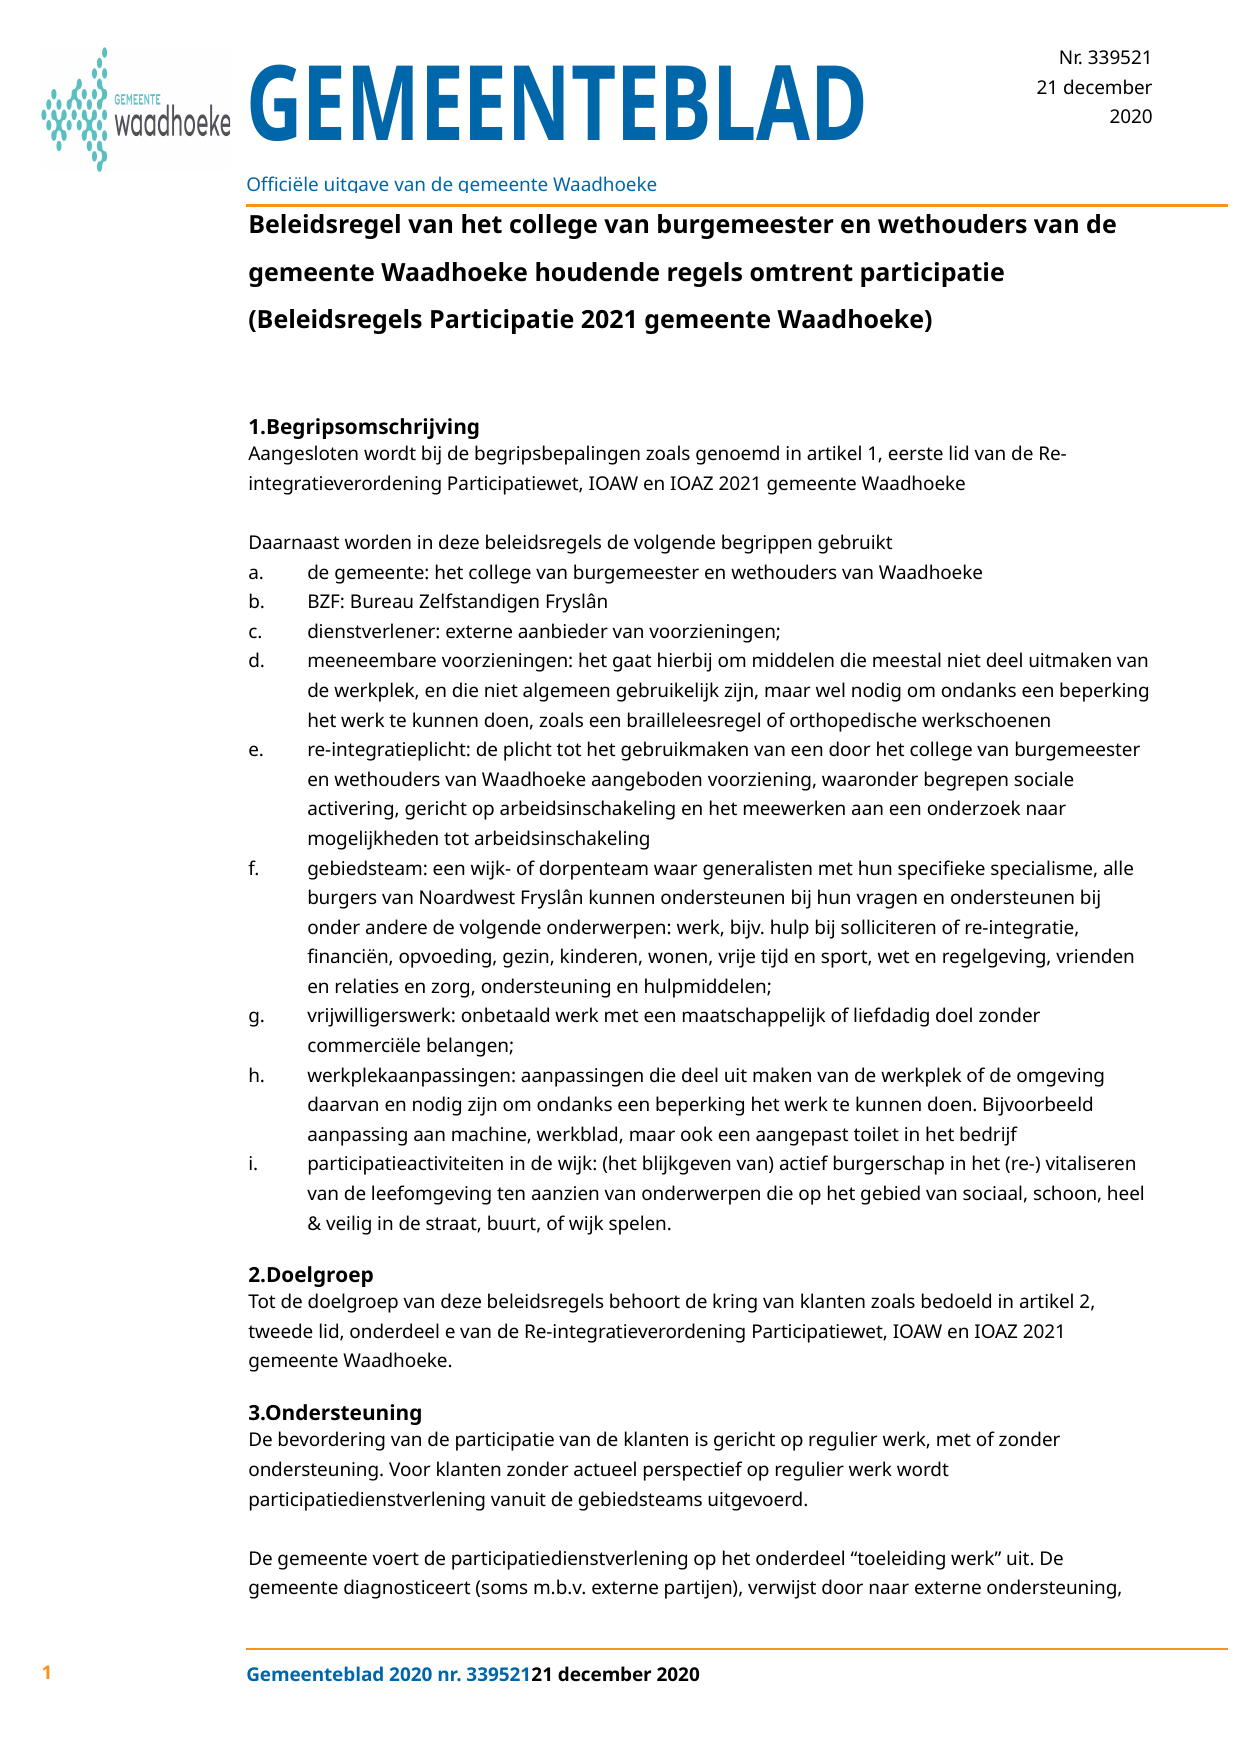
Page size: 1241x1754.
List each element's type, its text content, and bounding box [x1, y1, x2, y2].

list re-integratieplicht: de plicht tot het gebruikmaken van een door het college van burgemeester en wethouders van Waadhoeke aangeboden voorziening, waaronder begrepen sociale activering, gericht op arbeidsinschakeling en het meewerken aan een onderzoek naar mogelijkheden tot arbeidsinschakeling [248, 736, 1152, 851]
list participatieactiviteiten in de wijk: (het blijkgeven van) actief burgerschap in het (re-) vitaliseren van de leefomgeving ten aanzien van onderwerpen die op het gebied van sociaal, schoon, heel & veilig in de straat, buurt, of wijk spelen. [248, 1151, 1152, 1235]
picture [41, 47, 231, 172]
list de gemeente: het college van burgemeester en wethouders van Waadhoeke [248, 559, 1152, 584]
list werkplekaanpassingen: aanpassingen die deel uit maken van de werkplek of de omgeving daarvan en nodig zijn om ondanks een beperking het werk te kunnen doen. Bijvoorbeeld aanpassing aan machine, werkblad, maar ook een aangepast toilet in het bedrijf [248, 1062, 1152, 1147]
text Tot de doelgroep van deze beleidsregels behoort de kring van klanten zoals bedoeld in artikel 2, tweede lid, onderdeel e van de Re-integratieverordening Participatiewet, IOAW en IOAZ 2021 gemeente Waadhoeke. [248, 1288, 1152, 1373]
text De gemeente voert de participatiedienstverlening op het onderdeel “toeleiding werk” uit. De gemeente diagnosticeert (soms m.b.v. externe partijen), verwijst door naar externe ondersteuning, [248, 1545, 1152, 1600]
text 1.Begripsomschrijving [248, 412, 1152, 441]
text Daarnaast worden in deze beleidsregels de volgende begrippen gebruikt [248, 529, 1152, 555]
text Beleidsregel van het college van burgemeester en wethouders van de gemeente Waadhoeke houdende regels omtrent participatie (Beleidsregels Participatie 2021 gemeente Waadhoeke) [248, 207, 1152, 336]
list meeneembare voorzieningen: het gaat hierbij om middelen die meestal niet deel uitmaken van de werkplek, en die niet algemeen gebruikelijk zijn, maar wel nodig om ondanks een beperking het werk te kunnen doen, zoals een brailleleesregel of orthopedische werkschoenen [248, 648, 1152, 732]
text Aangesloten wordt bij de begripsbepalingen zoals genoemd in artikel 1, eerste lid van de Re-integratieverordening Participatiewet, IOAW en IOAZ 2021 gemeente Waadhoeke [248, 441, 1152, 496]
text De bevordering van de participatie van de klanten is gericht op regulier werk, met of zonder ondersteuning. Voor klanten zonder actueel perspectief op regulier werk wordt participatiedienstverlening vanuit de gebiedsteams uitgevoerd. [248, 1427, 1152, 1511]
text 2.Doelgroep [248, 1260, 1152, 1288]
list vrijwilligerswerk: onbetaald werk met een maatschappelijk of liefdadig doel zonder commerciële belangen; [248, 1003, 1152, 1058]
list BZF: Bureau Zelfstandigen Fryslân [248, 588, 1152, 614]
list gebiedsteam: een wijk- of dorpenteam waar generalisten met hun specifieke specialisme, alle burgers van Noardwest Fryslân kunnen ondersteunen bij hun vragen en ondersteunen bij onder andere de volgende onderwerpen: werk, bijv. hulp bij solliciteren of re-integratie, financiën, opvoeding, gezin, kinderen, wonen, vrije tijd en sport, wet en regelgeving, vrienden en relaties en zorg, ondersteuning en hulpmiddelen; [248, 855, 1152, 999]
text 3.Ondersteuning [248, 1398, 1152, 1427]
list dienstverlener: externe aanbieder van voorzieningen; [248, 618, 1152, 644]
